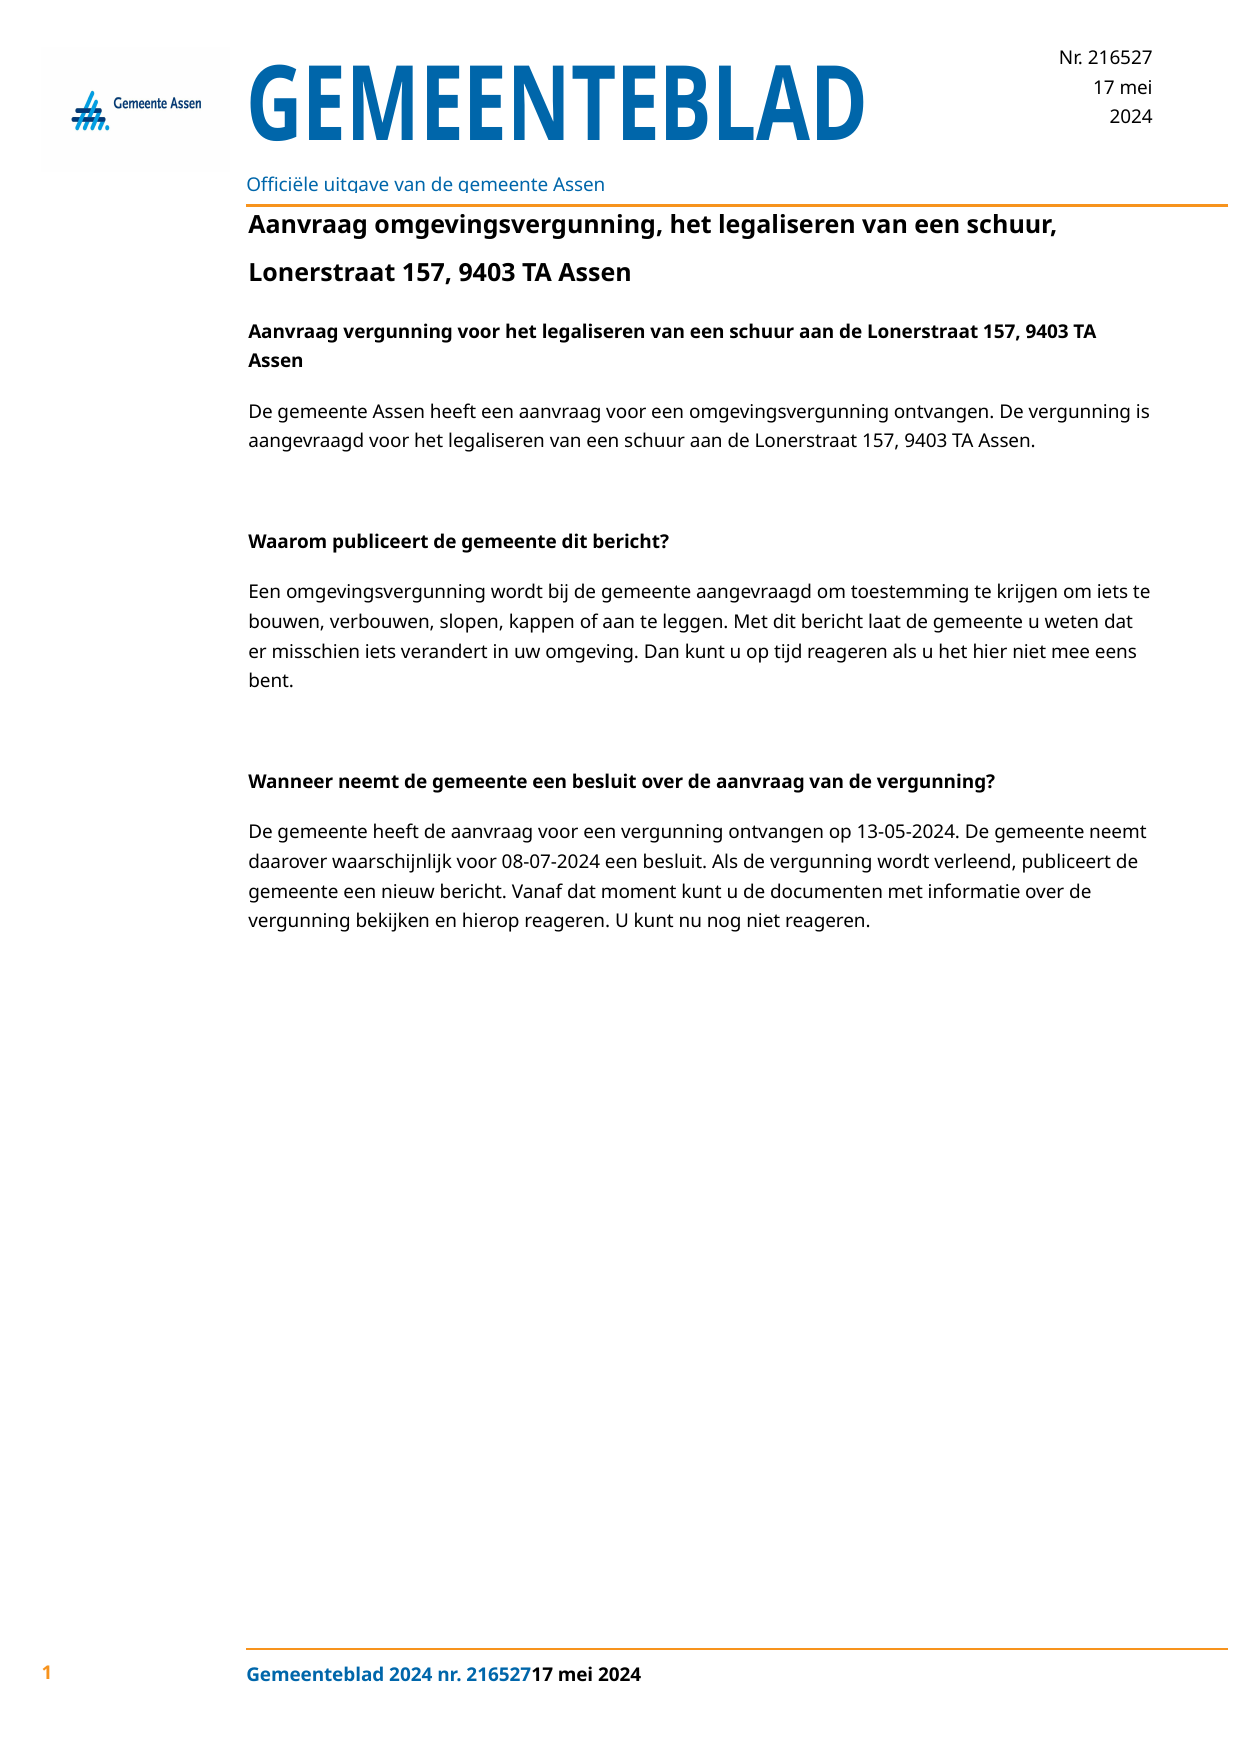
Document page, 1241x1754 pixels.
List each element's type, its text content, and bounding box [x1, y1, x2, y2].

text Aanvraag vergunning voor het legaliseren van een schuur aan de Lonerstraat 157, 9403 TA Assen [248, 318, 1152, 373]
text Aanvraag omgevingsvergunning, het legaliseren van een schuur, Lonerstraat 157, 9403 TA Assen [248, 207, 1152, 288]
picture [41, 47, 231, 172]
text Een omgevingsvergunning wordt bij de gemeente aangevraagd om toestemming te krijgen om iets te bouwen, verbouwen, slopen, kappen of aan te leggen. Met dit bericht laat de gemeente u weten dat er misschien iets verandert in uw omgeving. Dan kunt u op tijd reageren als u het hier niet mee eens bent. [248, 579, 1152, 693]
text De gemeente heeft de aanvraag voor een vergunning ontvangen op 13-05-2024. De gemeente neemt daarover waarschijnlijk voor 08-07-2024 een besluit. Als de vergunning wordt verleend, publiceert de gemeente een nieuw bericht. Vanaf dat moment kunt u de documenten met informatie over de vergunning bekijken en hierop reageren. U kunt nu nog niet reageren. [248, 819, 1152, 933]
text Wanneer neemt de gemeente een besluit over de aanvraag van de vergunning? [248, 768, 1152, 794]
text De gemeente Assen heeft een aanvraag voor een omgevingsvergunning ontvangen. De vergunning is aangevraagd voor het legaliseren van een schuur aan de Lonerstraat 157, 9403 TA Assen. [248, 398, 1152, 453]
text Waarom publiceert de gemeente dit bericht? [248, 528, 1152, 554]
